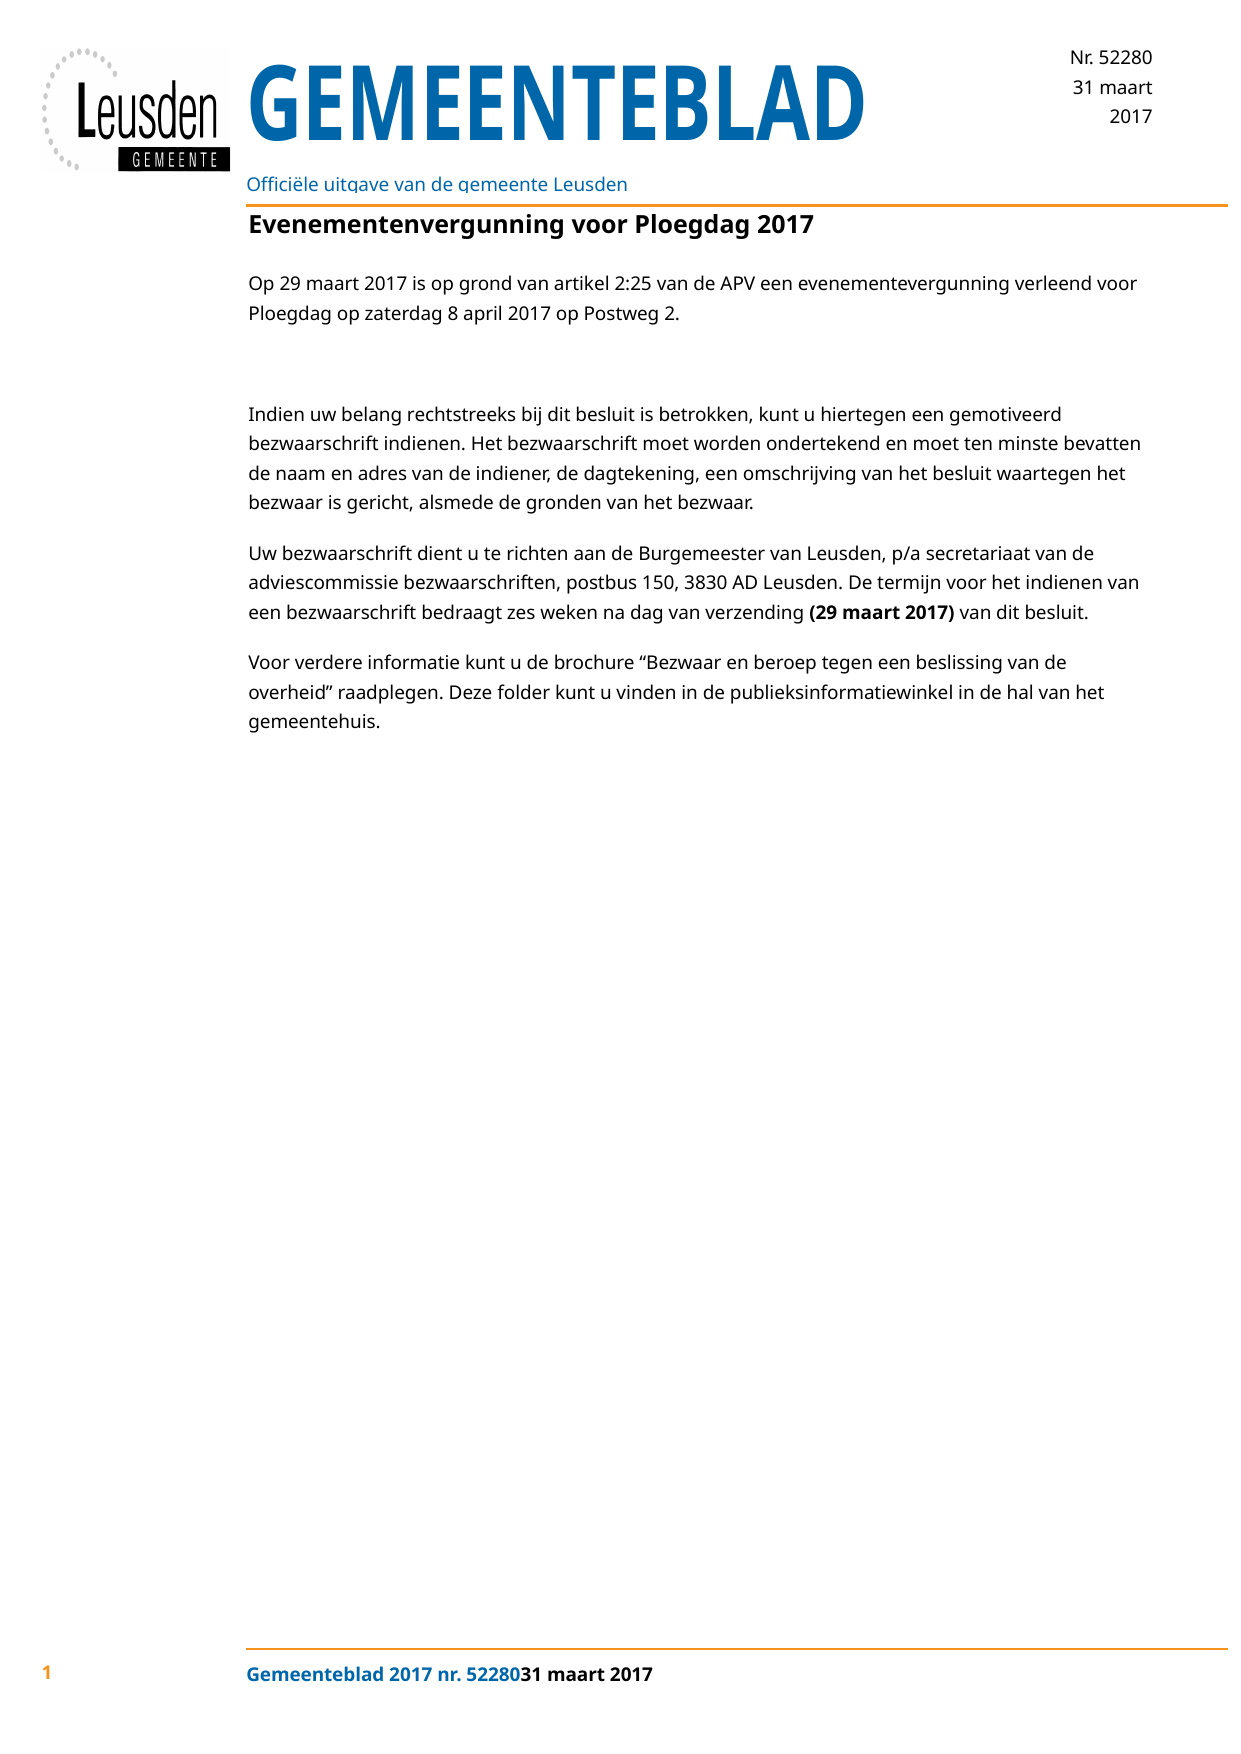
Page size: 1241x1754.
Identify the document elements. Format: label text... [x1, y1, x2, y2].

text Voor verdere informatie kunt u de brochure “Bezwaar en beroep tegen een beslissing van de overheid” raadplegen. Deze folder kunt u vinden in de publieksinformatiewinkel in de hal van het gemeentehuis. [248, 649, 1152, 734]
text Op 29 maart 2017 is op grond van artikel 2:25 van de APV een evenementevergunning verleend voor Ploegdag op zaterdag 8 april 2017 op Postweg 2. [248, 270, 1152, 326]
text Uw bezwaarschrift dient u te richten aan de Burgemeester van Leusden, p/a secretariaat van de adviescommissie bezwaarschriften, postbus 150, 3830 AD Leusden. De termijn voor het indienen van een bezwaarschrift bedraagt zes weken na dag van verzending (29 maart 2017) van dit besluit. [248, 540, 1152, 625]
text Evenementenvergunning voor Ploegdag 2017 [248, 207, 1152, 241]
text Indien uw belang rechtstreeks bij dit besluit is betrokken, kunt u hiertegen een gemotiveerd bezwaarschrift indienen. Het bezwaarschrift moet worden ondertekend en moet ten minste bevatten de naam en adres van de indiener, de dagtekening, een omschrijving van het besluit waartegen het bezwaar is gericht, alsmede de gronden van het bezwaar. [248, 401, 1152, 515]
picture [41, 47, 231, 172]
